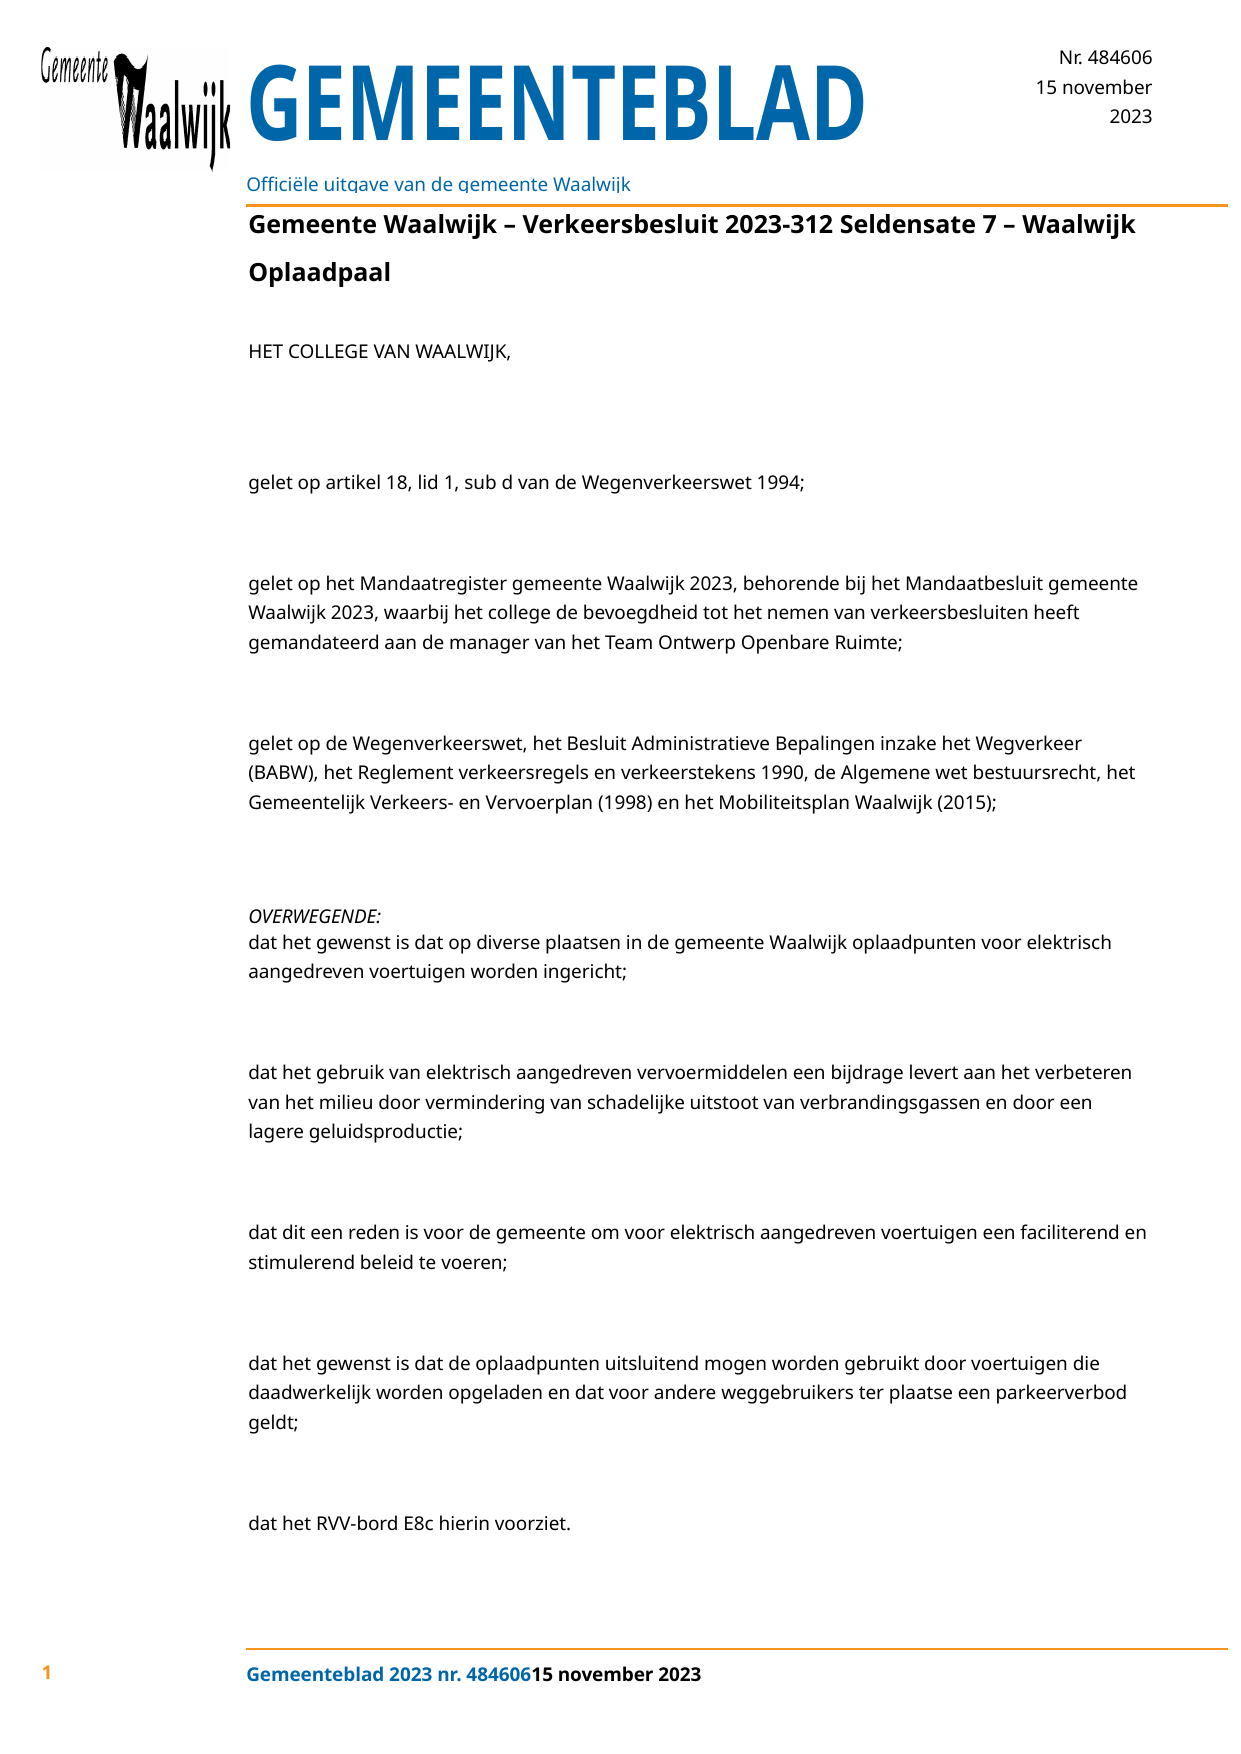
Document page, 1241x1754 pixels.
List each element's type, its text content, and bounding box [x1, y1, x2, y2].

text gelet op de Wegenverkeerswet, het Besluit Administratieve Bepalingen inzake het Wegverkeer (BABW), het Reglement verkeersregels en verkeerstekens 1990, de Algemene wet bestuursrecht, het Gemeentelijk Verkeers- en Vervoerplan (1998) en het Mobiliteitsplan Waalwijk (2015); [248, 730, 1152, 815]
text HET COLLEGE VAN WAALWIJK, [248, 339, 1152, 364]
text dat het gewenst is dat op diverse plaatsen in de gemeente Waalwijk oplaadpunten voor elektrisch aangedreven voertuigen worden ingericht; [248, 929, 1152, 984]
text dat het gewenst is dat de oplaadpunten uitsluitend mogen worden gebruikt door voertuigen die daadwerkelijk worden opgeladen en dat voor andere weggebruikers ter plaatse een parkeerverbod geldt; [248, 1350, 1152, 1435]
picture [41, 47, 231, 172]
text dat dit een reden is voor de gemeente om voor elektrisch aangedreven voertuigen een faciliterend en stimulerend beleid te voeren; [248, 1219, 1152, 1275]
text Gemeente Waalwijk – Verkeersbesluit 2023-312 Seldensate 7 – Waalwijk Oplaadpaal [248, 207, 1152, 288]
text gelet op het Mandaatregister gemeente Waalwijk 2023, behorende bij het Mandaatbesluit gemeente Waalwijk 2023, waarbij het college de bevoegdheid tot het nemen van verkeersbesluiten heeft gemandateerd aan de manager van het Team Ontwerp Openbare Ruimte; [248, 570, 1152, 655]
text dat het RVV-bord E8c hierin voorziet. [248, 1510, 1152, 1536]
text gelet op artikel 18, lid 1, sub d van de Wegenverkeerswet 1994; [248, 469, 1152, 495]
text OVERWEGENDE: [248, 903, 1152, 929]
text dat het gebruik van elektrisch aangedreven vervoermiddelen een bijdrage levert aan het verbeteren van het milieu door vermindering van schadelijke uitstoot van verbrandingsgassen en door een lagere geluidsproductie; [248, 1059, 1152, 1144]
